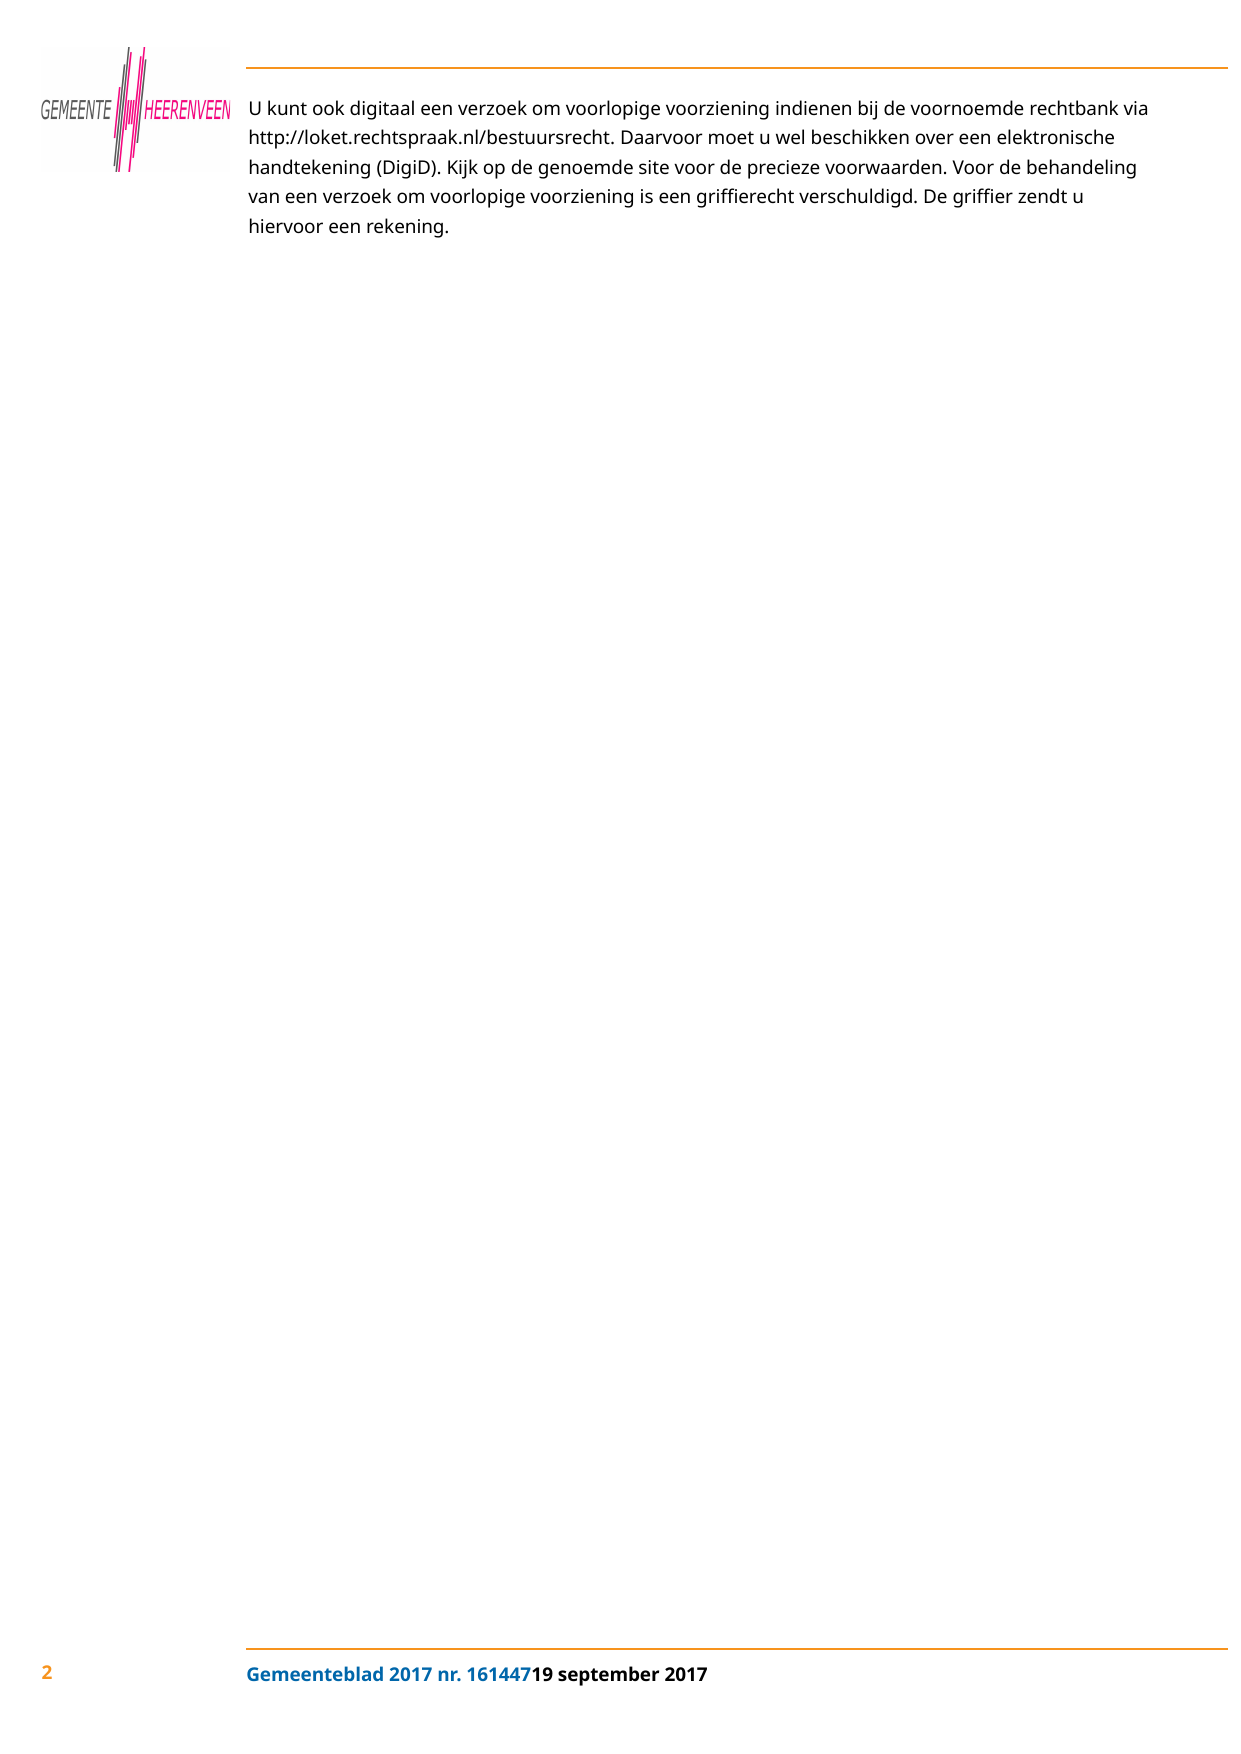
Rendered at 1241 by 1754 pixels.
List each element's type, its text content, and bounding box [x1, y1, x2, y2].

picture [41, 47, 231, 172]
text U kunt ook digitaal een verzoek om voorlopige voorziening indienen bij de voornoemde rechtbank via http://loket.rechtspraak.nl/bestuursrecht. Daarvoor moet u wel beschikken over een elektronische handtekening (DigiD). Kijk op de genoemde site voor de precieze voorwaarden. Voor de behandeling van een verzoek om voorlopige voorziening is een griffierecht verschuldigd. De griffier zendt u hiervoor een rekening. [248, 95, 1152, 239]
